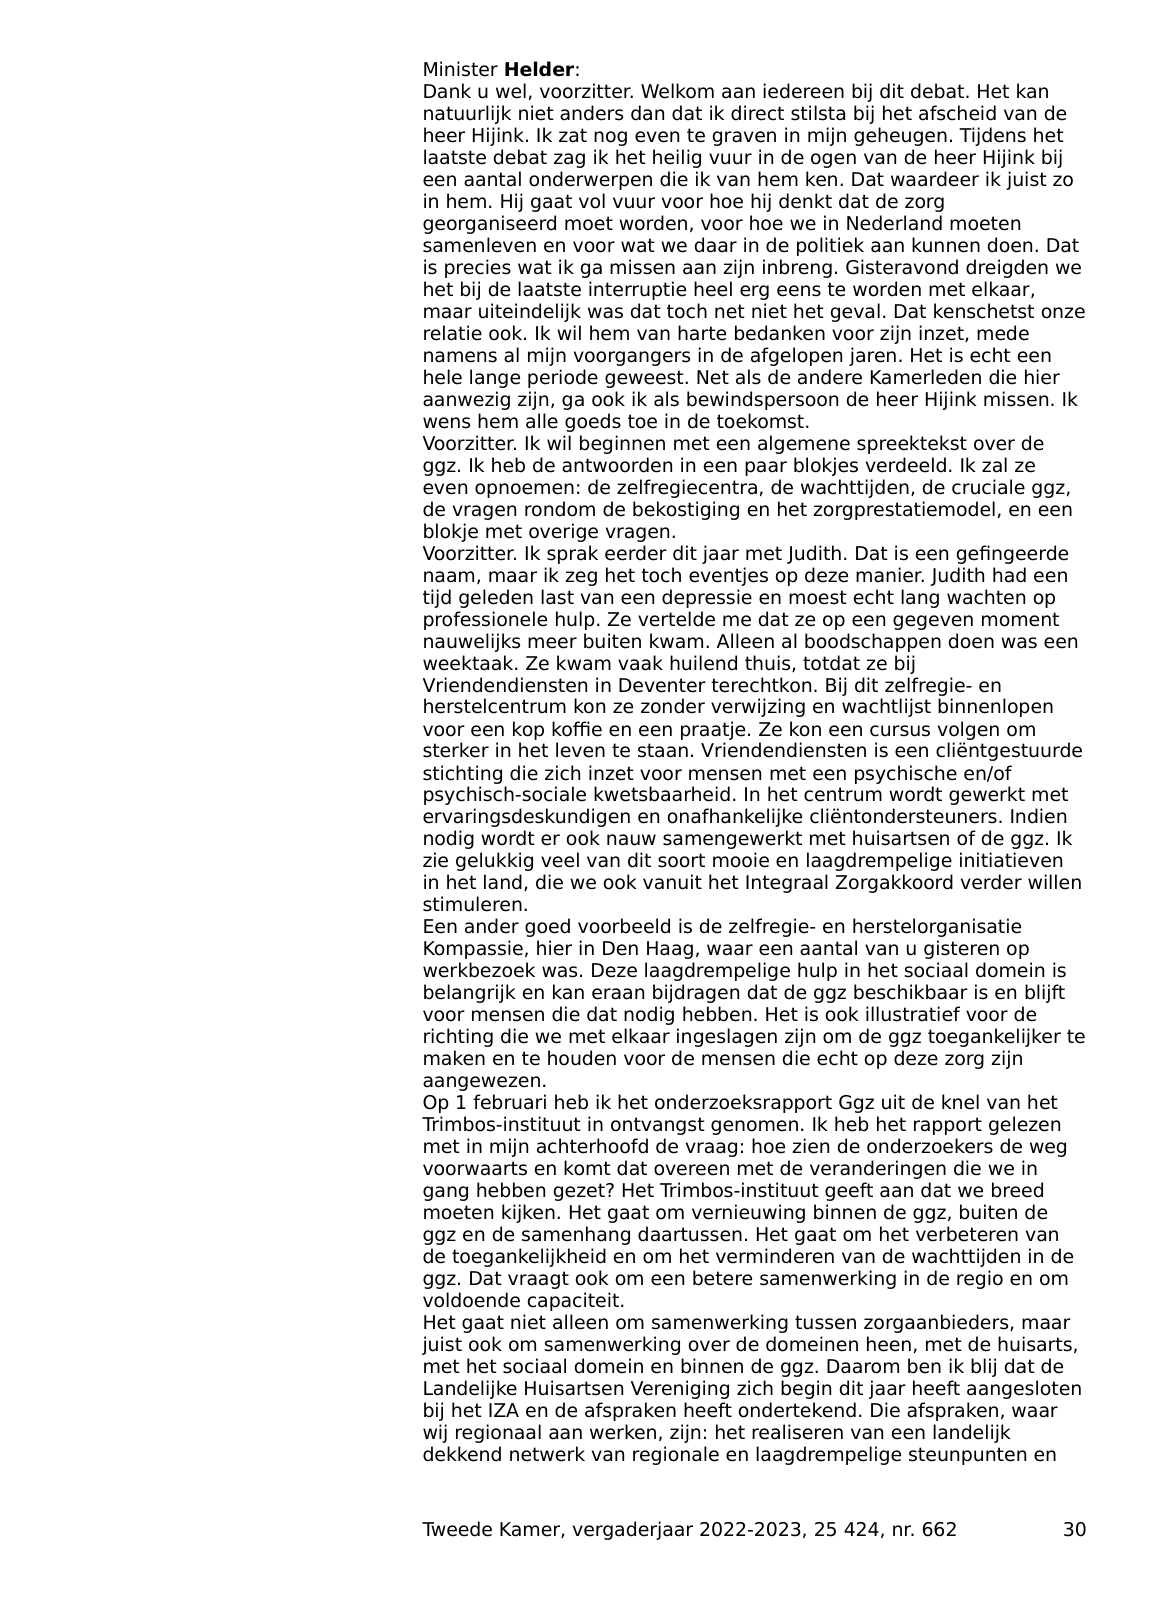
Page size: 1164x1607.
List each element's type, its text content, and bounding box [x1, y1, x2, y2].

text Het gaat niet alleen om samenwerking tussen zorgaanbieders, maar juist ook om samenwerking over de domeinen heen, met de huisarts, met het sociaal domein en binnen de ggz. Daarom ben ik blij dat de Landelijke Huisartsen Vereniging zich begin dit jaar heeft aangesloten bij het IZA en de afspraken heeft ondertekend. Die afspraken, waar wij regionaal aan werken, zijn: het realiseren van een landelijk dekkend netwerk van regionale en laagdrempelige steunpunten en [422, 1312, 1087, 1466]
text Voorzitter. Ik wil beginnen met een algemene spreektekst over de ggz. Ik heb de antwoorden in een paar blokjes verdeeld. Ik zal ze even opnoemen: de zelfregiecentra, de wachttijden, de cruciale ggz, de vragen rondom de bekostiging en het zorgprestatiemodel, en een blokje met overige vragen. [422, 433, 1087, 543]
text Dank u wel, voorzitter. Welkom aan iedereen bij dit debat. Het kan natuurlijk niet anders dan dat ik direct stilsta bij het afscheid van de heer Hijink. Ik zat nog even te graven in mijn geheugen. Tijdens het laatste debat zag ik het heilig vuur in de ogen van de heer Hijink bij een aantal onderwerpen die ik van hem ken. Dat waardeer ik juist zo in hem. Hij gaat vol vuur voor hoe hij denkt dat de zorg georganiseerd moet worden, voor hoe we in Nederland moeten samenleven en voor wat we daar in de politiek aan kunnen doen. Dat is precies wat ik ga missen aan zijn inbreng. Gisteravond dreigden we het bij de laatste interruptie heel erg eens te worden met elkaar, maar uiteindelijk was dat toch net niet het geval. Dat kenschetst onze relatie ook. Ik wil hem van harte bedanken voor zijn inzet, mede namens al mijn voorgangers in de afgelopen jaren. Het is echt een hele lange periode geweest. Net als de andere Kamerleden die hier aanwezig zijn, ga ook ik als bewindspersoon de heer Hijink missen. Ik wens hem alle goeds toe in de toekomst. [422, 81, 1087, 433]
text Minister Helder: [422, 59, 1087, 81]
text Voorzitter. Ik sprak eerder dit jaar met Judith. Dat is een gefingeerde naam, maar ik zeg het toch eventjes op deze manier. Judith had een tijd geleden last van een depressie en moest echt lang wachten op professionele hulp. Ze vertelde me dat ze op een gegeven moment nauwelijks meer buiten kwam. Alleen al boodschappen doen was een weektaak. Ze kwam vaak huilend thuis, totdat ze bij Vriendendiensten in Deventer terechtkon. Bij dit zelfregie- en herstelcentrum kon ze zonder verwijzing en wachtlijst binnenlopen voor een kop koffie en een praatje. Ze kon een cursus volgen om sterker in het leven te staan. Vriendendiensten is een cliëntgestuurde stichting die zich inzet voor mensen met een psychische en/of psychisch-sociale kwetsbaarheid. In het centrum wordt gewerkt met ervaringsdeskundigen en onafhankelijke cliëntondersteuners. Indien nodig wordt er ook nauw samengewerkt met huisartsen of de ggz. Ik zie gelukkig veel van dit soort mooie en laagdrempelige initiatieven in het land, die we ook vanuit het Integraal Zorgakkoord verder willen stimuleren. [422, 543, 1087, 916]
text Een ander goed voorbeeld is de zelfregie- en herstelorganisatie Kompassie, hier in Den Haag, waar een aantal van u gisteren op werkbezoek was. Deze laagdrempelige hulp in het sociaal domein is belangrijk en kan eraan bijdragen dat de ggz beschikbaar is en blijft voor mensen die dat nodig hebben. Het is ook illustratief voor de richting die we met elkaar ingeslagen zijn om de ggz toegankelijker te maken en te houden voor de mensen die echt op deze zorg zijn aangewezen. [422, 916, 1087, 1092]
text Op 1 februari heb ik het onderzoeksrapport Ggz uit de knel van het Trimbos-instituut in ontvangst genomen. Ik heb het rapport gelezen met in mijn achterhoofd de vraag: hoe zien de onderzoekers de weg voorwaarts en komt dat overeen met de veranderingen die we in gang hebben gezet? Het Trimbos-instituut geeft aan dat we breed moeten kijken. Het gaat om vernieuwing binnen de ggz, buiten de ggz en de samenhang daartussen. Het gaat om het verbeteren van de toegankelijkheid en om het verminderen van de wachttijden in de ggz. Dat vraagt ook om een betere samenwerking in de regio en om voldoende capaciteit. [422, 1092, 1087, 1312]
